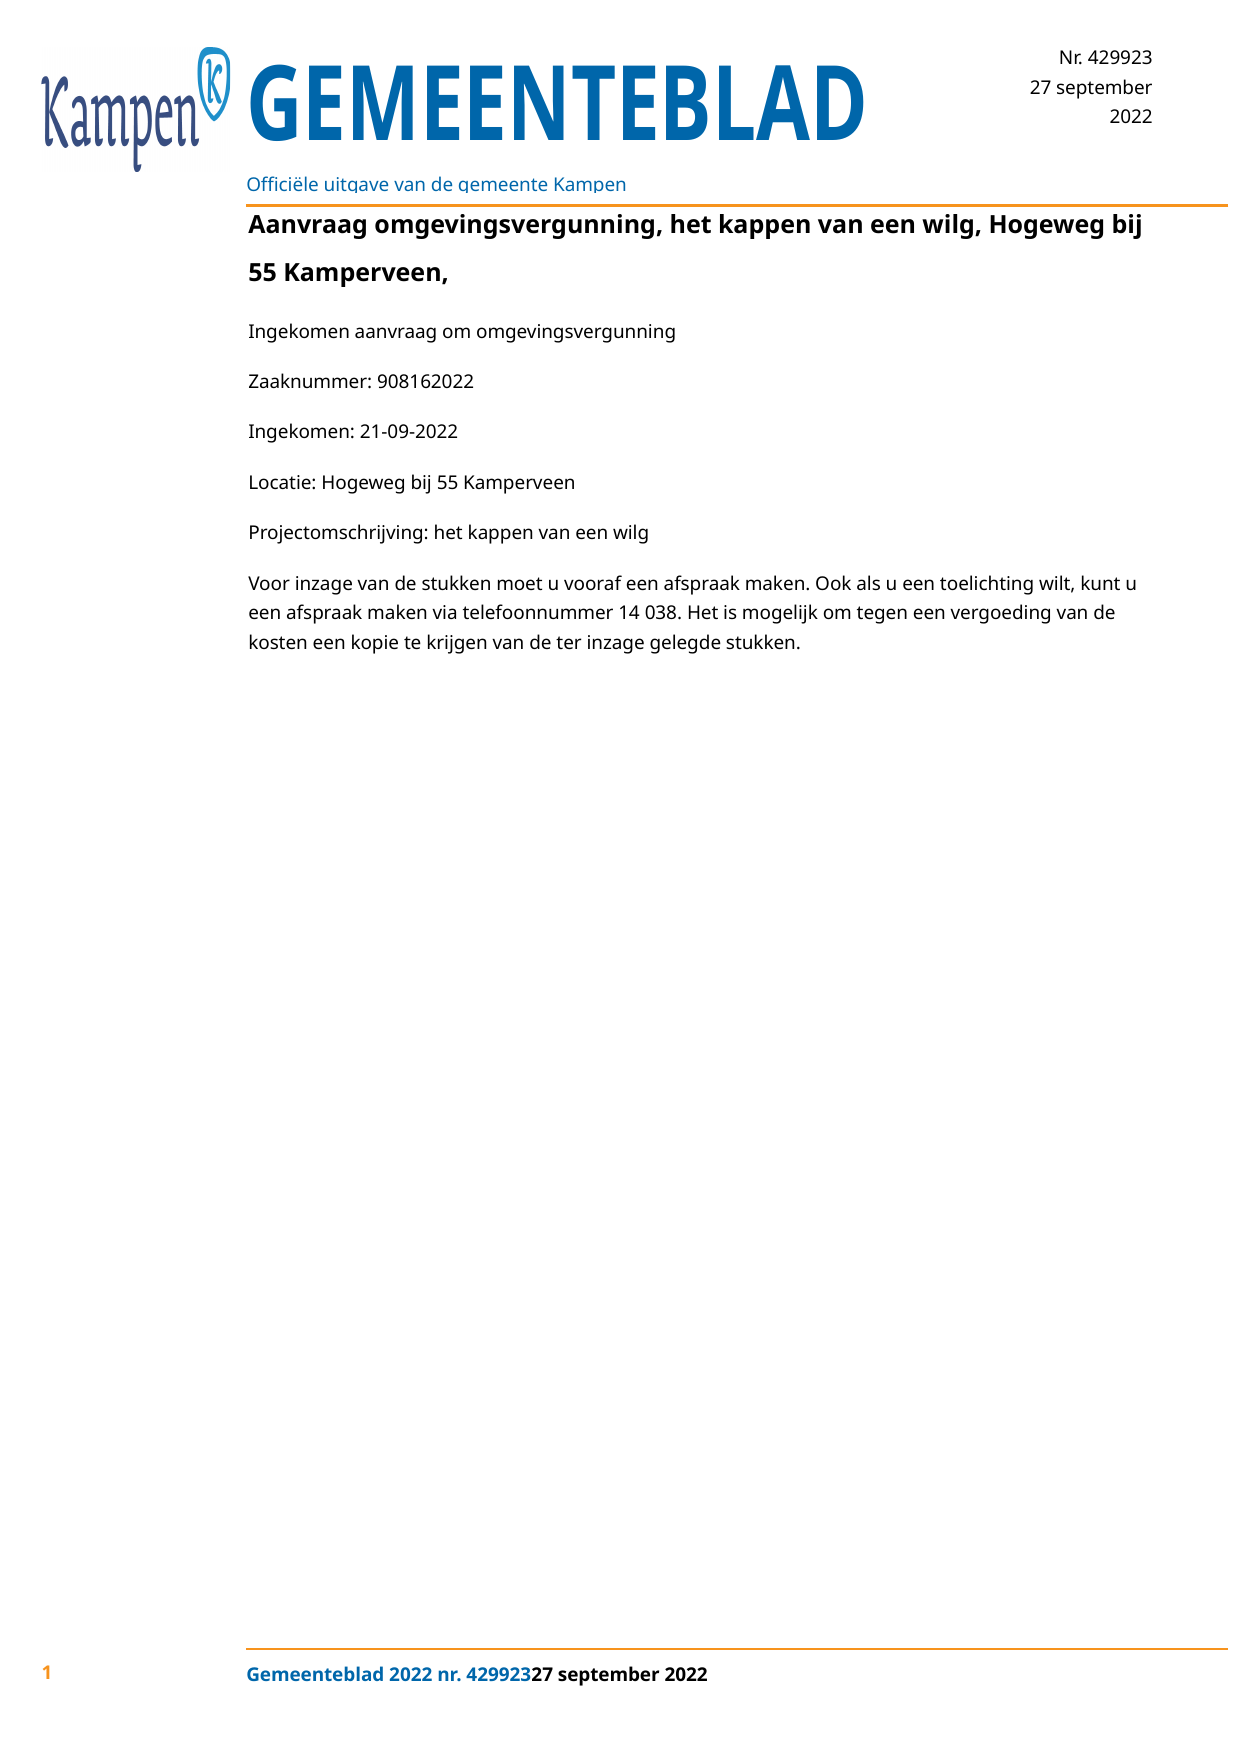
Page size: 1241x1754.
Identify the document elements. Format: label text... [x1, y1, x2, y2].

picture [41, 47, 231, 172]
text Voor inzage van de stukken moet u vooraf een afspraak maken. Ook als u een toelichting wilt, kunt u een afspraak maken via telefoonnummer 14 038. Het is mogelijk om tegen een vergoeding van de kosten een kopie te krijgen van de ter inzage gelegde stukken. [248, 570, 1152, 655]
text Aanvraag omgevingsvergunning, het kappen van een wilg, Hogeweg bij 55 Kamperveen, [248, 207, 1152, 288]
text Ingekomen aanvraag om omgevingsvergunning [248, 318, 1152, 344]
text Zaaknummer: 908162022 [248, 368, 1152, 394]
text Projectomschrijving: het kappen van een wilg [248, 519, 1152, 545]
text Locatie: Hogeweg bij 55 Kamperveen [248, 469, 1152, 495]
text Ingekomen: 21-09-2022 [248, 419, 1152, 444]
